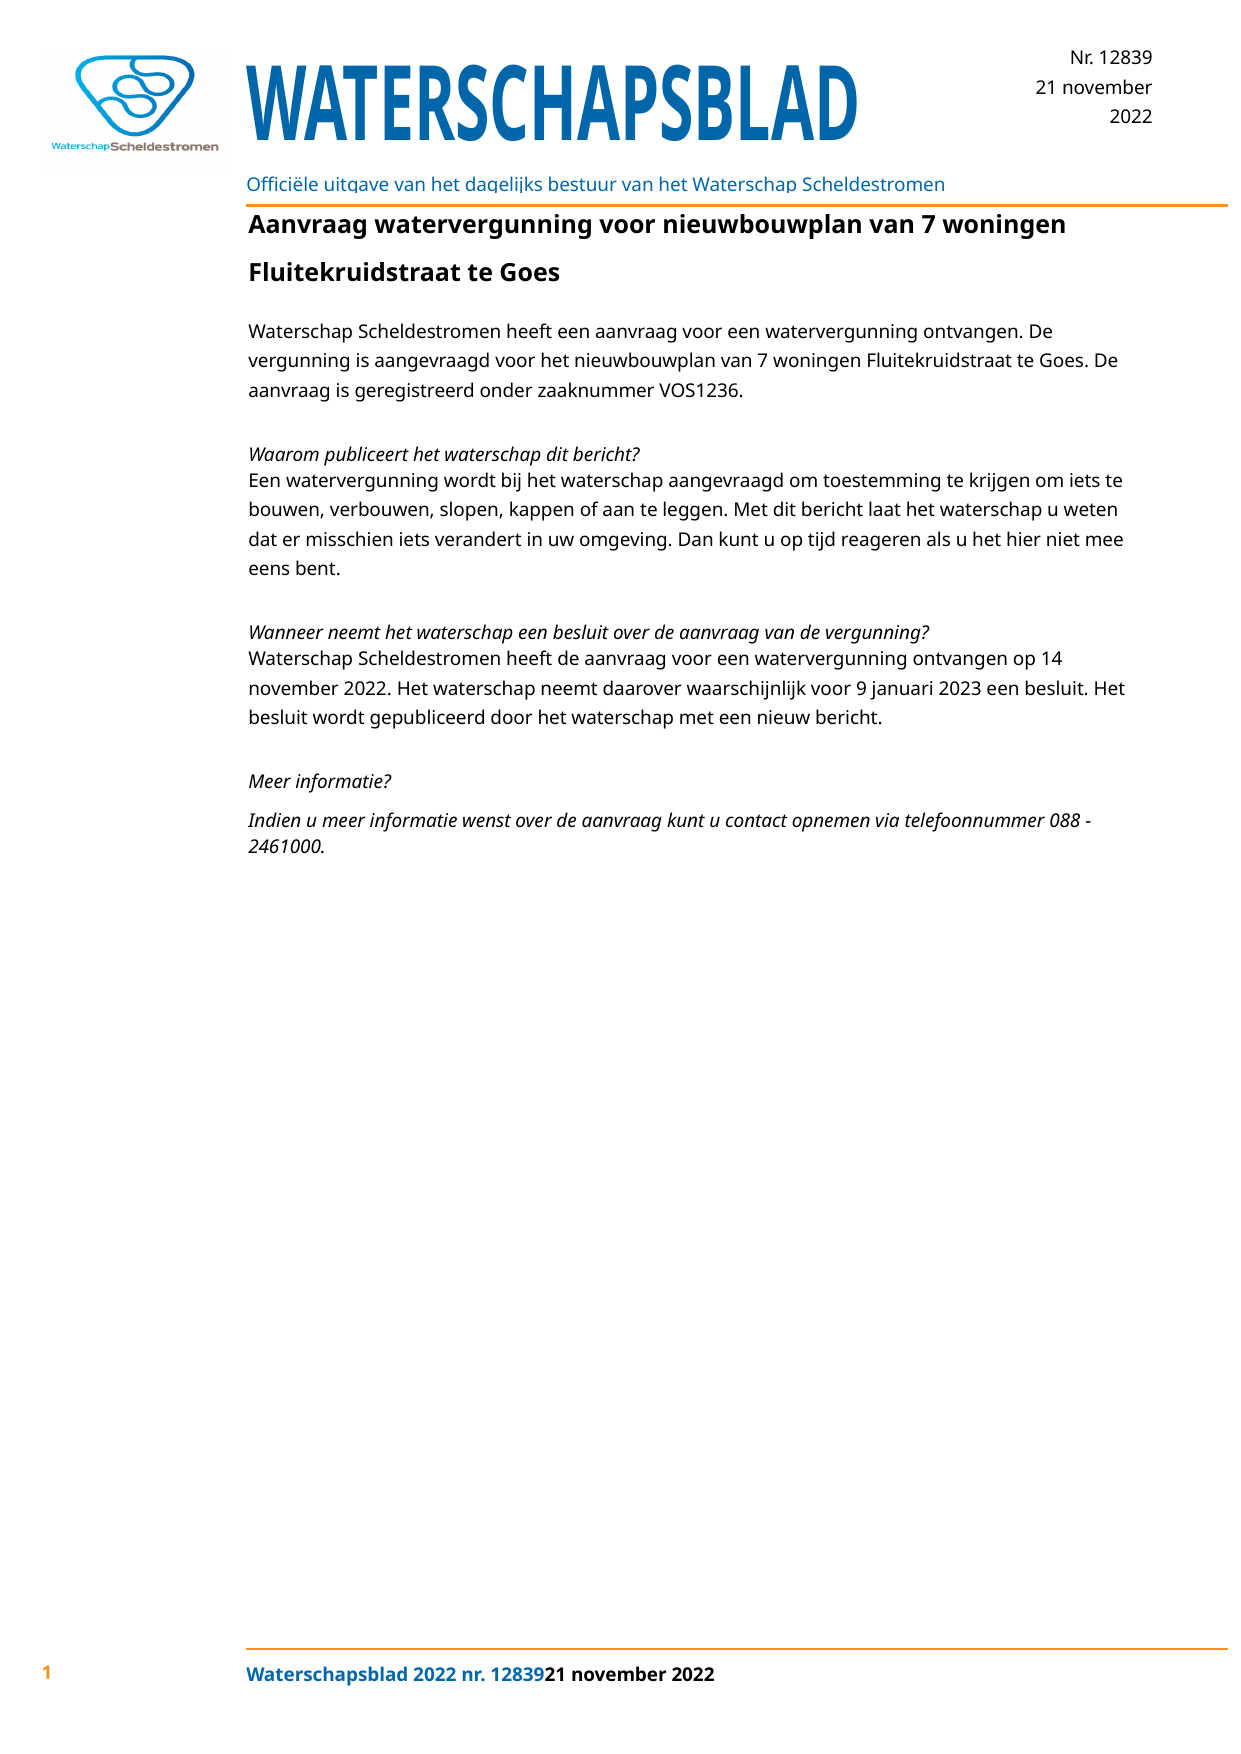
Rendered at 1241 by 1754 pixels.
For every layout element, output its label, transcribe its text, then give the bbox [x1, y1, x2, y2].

text Wanneer neemt het waterschap een besluit over de aanvraag van de vergunning? [248, 619, 1152, 645]
text Aanvraag watervergunning voor nieuwbouwplan van 7 woningen Fluitekruidstraat te Goes [248, 207, 1152, 288]
text Meer informatie? [248, 768, 1152, 794]
text Een watervergunning wordt bij het waterschap aangevraagd om toestemming te krijgen om iets te bouwen, verbouwen, slopen, kappen of aan te leggen. Met dit bericht laat het waterschap u weten dat er misschien iets verandert in uw omgeving. Dan kunt u op tijd reageren als u het hier niet mee eens bent. [248, 467, 1152, 581]
picture [41, 47, 231, 172]
text Indien u meer informatie wenst over de aanvraag kunt u contact opnemen via telefoonnummer 088 - 2461000. [248, 808, 1152, 859]
text Waarom publiceert het waterschap dit bericht? [248, 441, 1152, 467]
text Waterschap Scheldestromen heeft de aanvraag voor een watervergunning ontvangen op 14 november 2022. Het waterschap neemt daarover waarschijnlijk voor 9 januari 2023 een besluit. Het besluit wordt gepubliceerd door het waterschap met een nieuw bericht. [248, 645, 1152, 730]
text Waterschap Scheldestromen heeft een aanvraag voor een watervergunning ontvangen. De vergunning is aangevraagd voor het nieuwbouwplan van 7 woningen Fluitekruidstraat te Goes. De aanvraag is geregistreerd onder zaaknummer VOS1236. [248, 318, 1152, 403]
